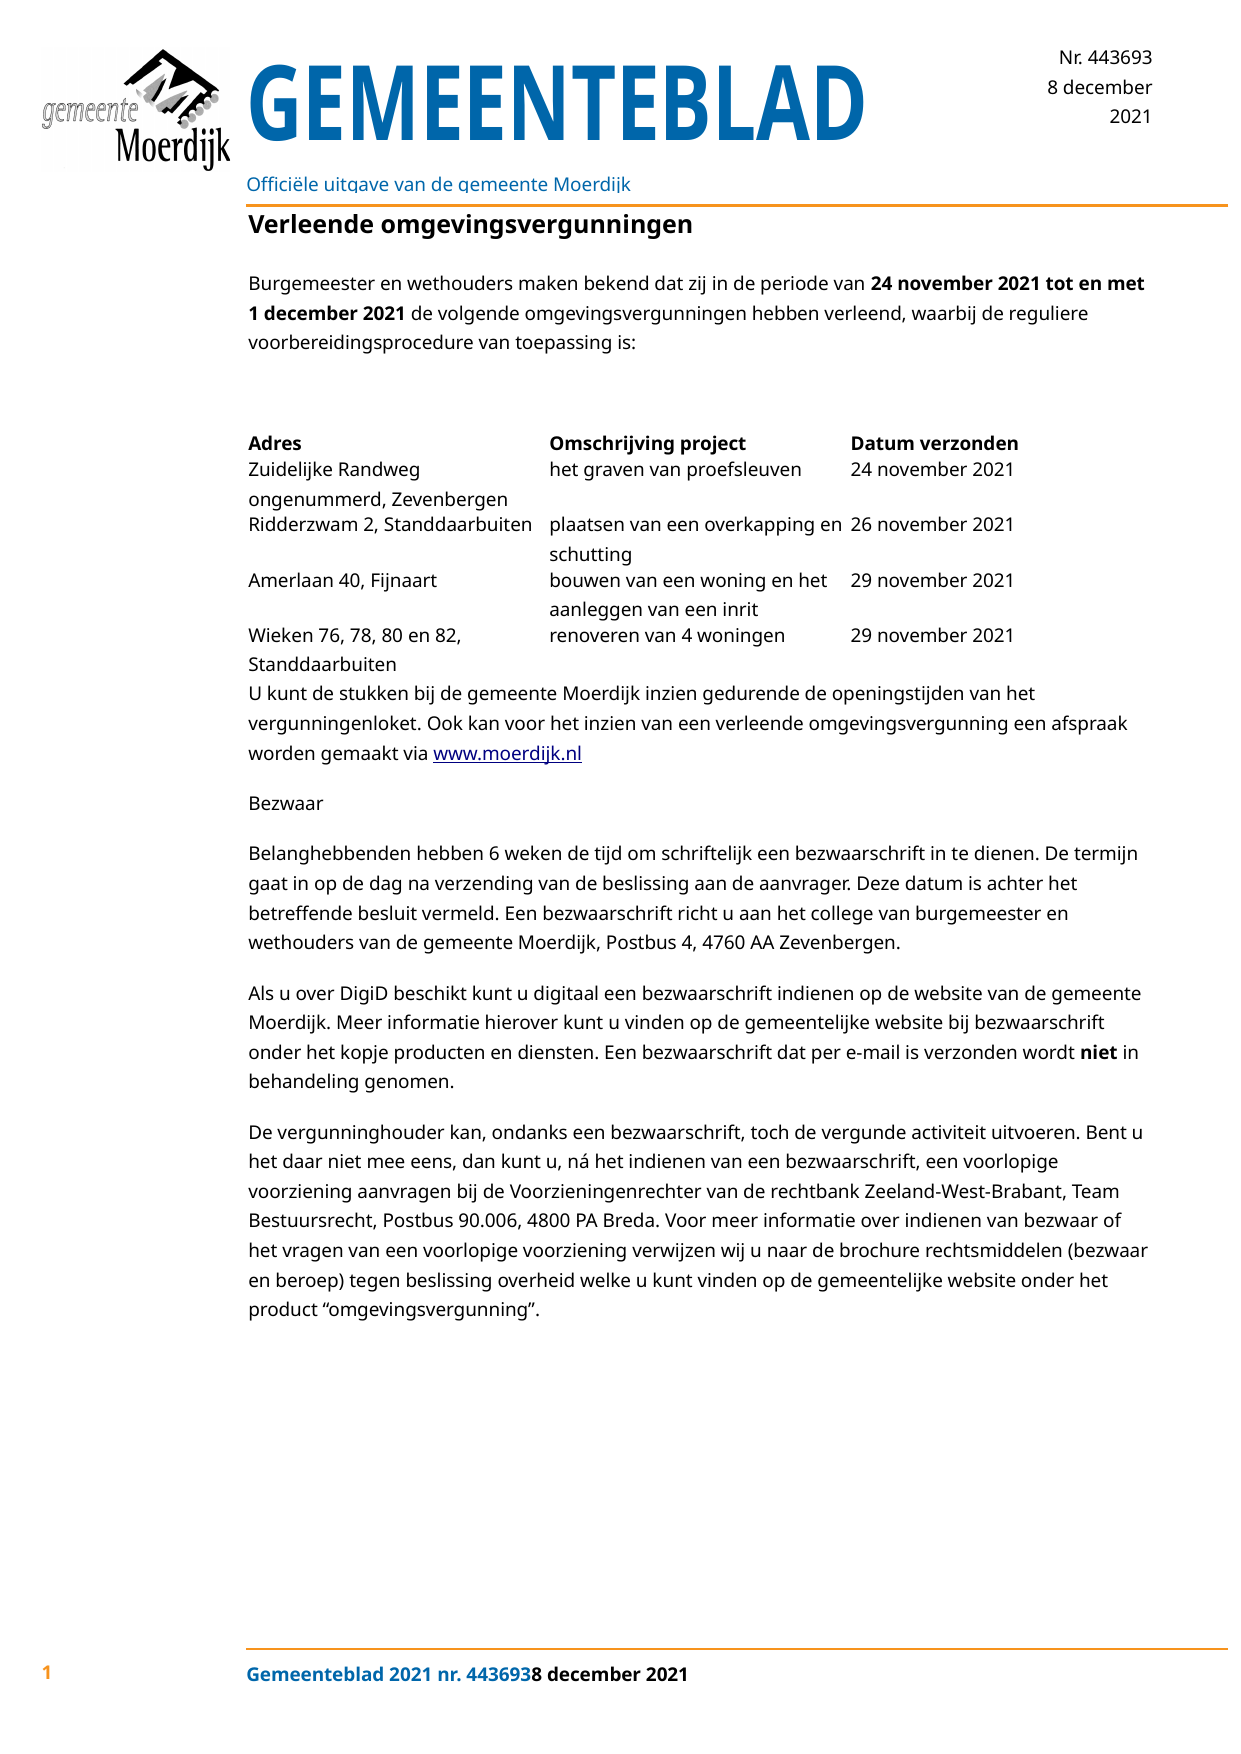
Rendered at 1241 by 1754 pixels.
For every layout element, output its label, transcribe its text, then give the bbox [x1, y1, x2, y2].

table_cell plaatsen van een overkapping en schutting [549, 511, 850, 567]
table_header Adres [248, 430, 549, 456]
table_cell 24 november 2021 [850, 456, 1152, 511]
table_cell het graven van proefsleuven [549, 456, 850, 511]
text Verleende omgevingsvergunningen [248, 207, 1152, 241]
table_cell 29 november 2021 [850, 622, 1152, 677]
table_cell 29 november 2021 [850, 567, 1152, 622]
text Als u over DigiD beschikt kunt u digitaal een bezwaarschrift indienen op de website van de gemeente Moerdijk. Meer informatie hierover kunt u vinden op de gemeentelijke website bij bezwaarschrift onder het kopje producten en diensten. Een bezwaarschrift dat per e-mail is verzonden wordt niet in behandeling genomen. [248, 980, 1152, 1094]
text De vergunninghouder kan, ondanks een bezwaarschrift, toch de vergunde activiteit uitvoeren. Bent u het daar niet mee eens, dan kunt u, ná het indienen van een bezwaarschrift, een voorlopige voorziening aanvragen bij de Voorzieningenrechter van de rechtbank Zeeland-West-Brabant, Team Bestuursrecht, Postbus 90.006, 4800 PA Breda. Voor meer informatie over indienen van bezwaar of het vragen van een voorlopige voorziening verwijzen wij u naar de brochure rechtsmiddelen (bezwaar en beroep) tegen beslissing overheid welke u kunt vinden op de gemeentelijke website onder het product “omgevingsvergunning”. [248, 1119, 1152, 1322]
text U kunt de stukken bij de gemeente Moerdijk inzien gedurende de openingstijden van het vergunningenloket. Ook kan voor het inzien van een verleende omgevingsvergunning een afspraak worden gemaakt via www.moerdijk.nl [248, 681, 1152, 766]
table_cell Amerlaan 40, Fijnaart [248, 567, 549, 622]
table_header Datum verzonden [850, 430, 1152, 456]
table_header Omschrijving project [549, 430, 850, 456]
table_cell 26 november 2021 [850, 511, 1152, 567]
table_cell Wieken 76, 78, 80 en 82, Standdaarbuiten [248, 622, 549, 677]
table_cell renoveren van 4 woningen [549, 622, 850, 677]
text Belanghebbenden hebben 6 weken de tijd om schriftelijk een bezwaarschrift in te dienen. De termijn gaat in op de dag na verzending van de beslissing aan de aanvrager. Deze datum is achter het betreffende besluit vermeld. Een bezwaarschrift richt u aan het college van burgemeester en wethouders van de gemeente Moerdijk, Postbus 4, 4760 AA Zevenbergen. [248, 841, 1152, 955]
picture [41, 47, 231, 172]
table_cell bouwen van een woning en het aanleggen van een inrit [549, 567, 850, 622]
table_cell Ridderzwam 2, Standdaarbuiten [248, 511, 549, 567]
table_cell Zuidelijke Randweg ongenummerd, Zevenbergen [248, 456, 549, 511]
text Bezwaar [248, 790, 1152, 816]
text Burgemeester en wethouders maken bekend dat zij in de periode van 24 november 2021 tot en met 1 december 2021 de volgende omgevingsvergunningen hebben verleend, waarbij de reguliere voorbereidingsprocedure van toepassing is: [248, 270, 1152, 355]
